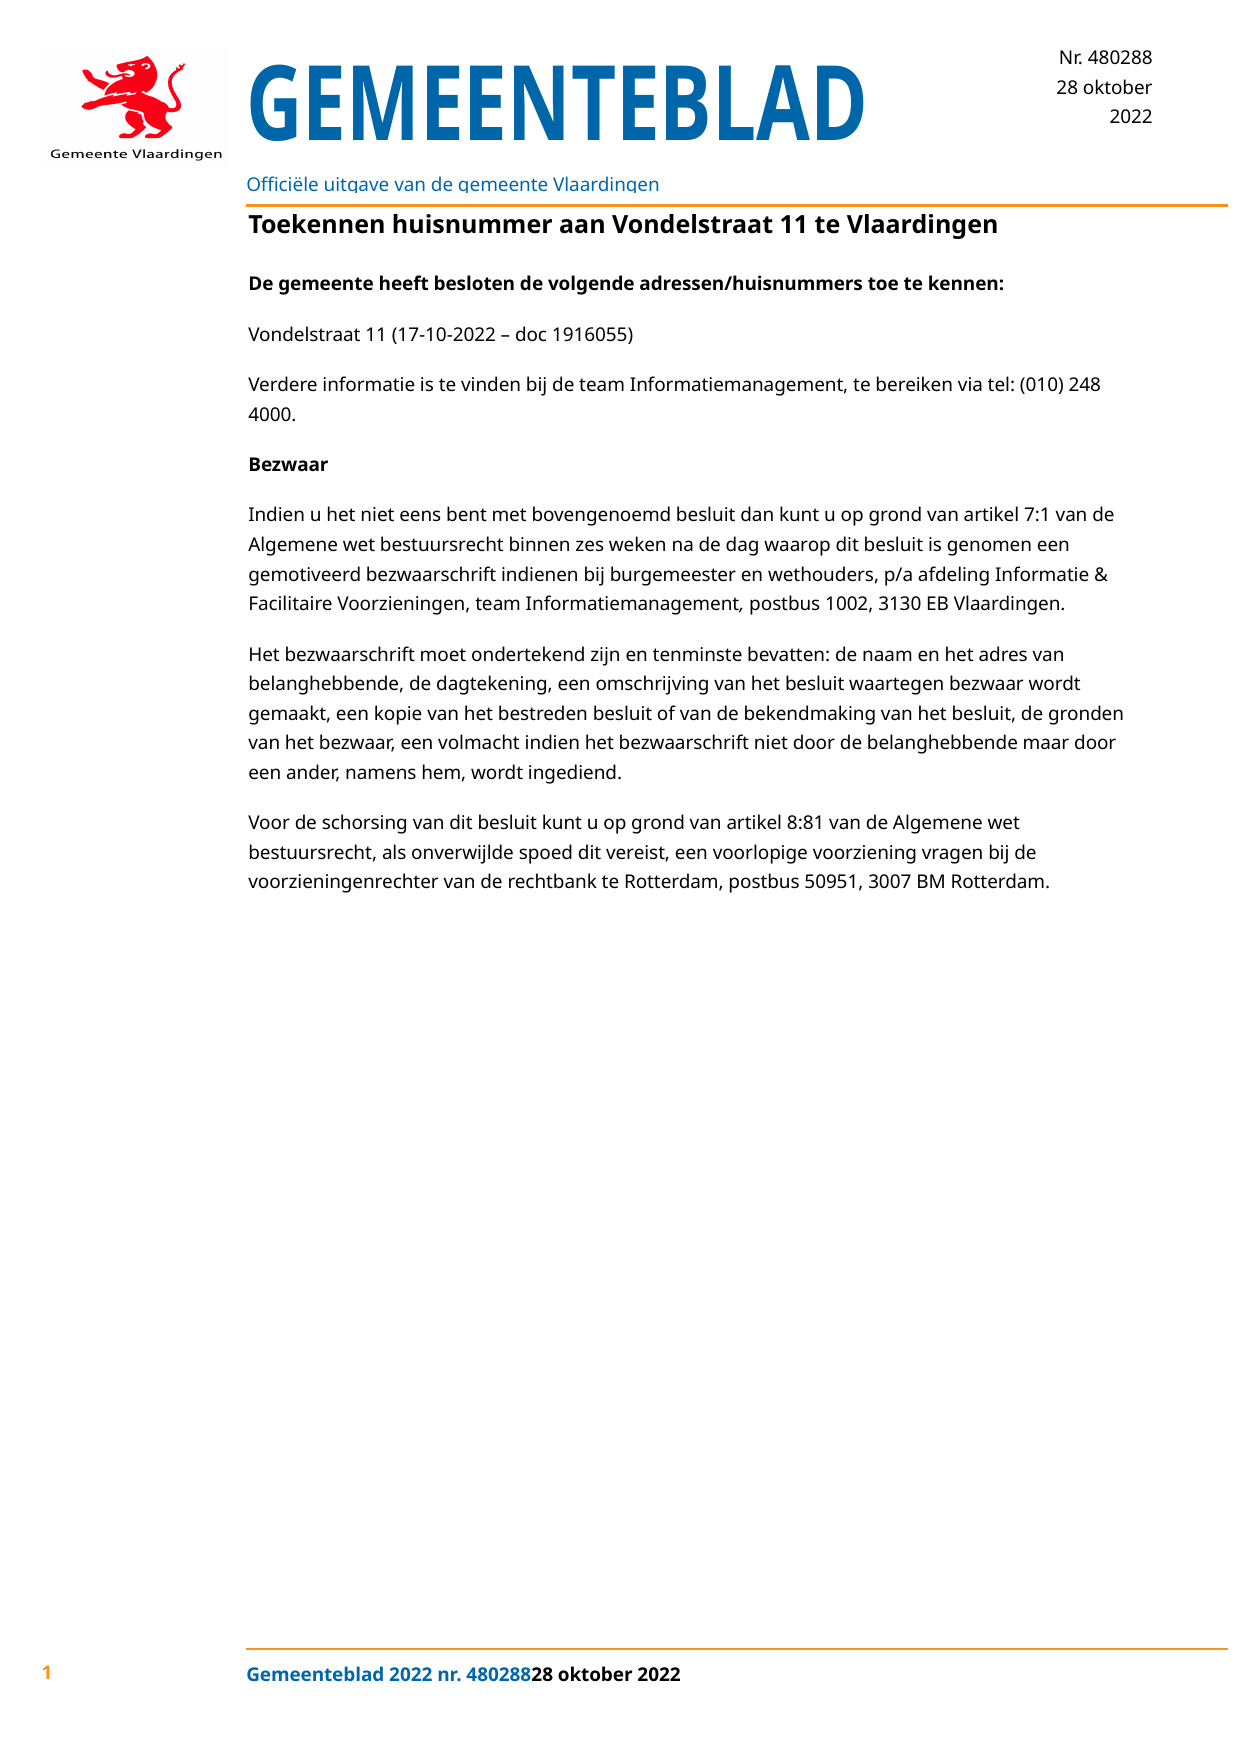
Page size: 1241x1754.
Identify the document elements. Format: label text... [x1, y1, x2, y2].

text Verdere informatie is te vinden bij de team Informatiemanagement, te bereiken via tel: (010) 248 4000. [248, 371, 1152, 426]
text Het bezwaarschrift moet ondertekend zijn en tenminste bevatten: de naam en het adres van belanghebbende, de dagtekening, een omschrijving van het besluit waartegen bezwaar wordt gemaakt, een kopie van het bestreden besluit of van de bekendmaking van het besluit, de gronden van het bezwaar, een volmacht indien het bezwaarschrift niet door de belanghebbende maar door een ander, namens hem, wordt ingediend. [248, 641, 1152, 785]
text De gemeente heeft besloten de volgende adressen/huisnummers toe te kennen: [248, 270, 1152, 296]
text Voor de schorsing van dit besluit kunt u op grond van artikel 8:81 van de Algemene wet bestuursrecht, als onverwijlde spoed dit vereist, een voorlopige voorziening vragen bij de voorzieningenrechter van de rechtbank te Rotterdam, postbus 50951, 3007 BM Rotterdam. [248, 809, 1152, 894]
text Toekennen huisnummer aan Vondelstraat 11 te Vlaardingen [248, 207, 1152, 241]
text Vondelstraat 11 (17-10-2022 – doc 1916055) [248, 321, 1152, 346]
picture [41, 47, 231, 172]
text Bezwaar [248, 451, 1152, 477]
text Indien u het niet eens bent met bovengenoemd besluit dan kunt u op grond van artikel 7:1 van de Algemene wet bestuursrecht binnen zes weken na de dag waarop dit besluit is genomen een gemotiveerd bezwaarschrift indienen bij burgemeester en wethouders, p/a afdeling Informatie & Facilitaire Voorzieningen, team Informatiemanagement, postbus 1002, 3130 EB Vlaardingen. [248, 502, 1152, 616]
